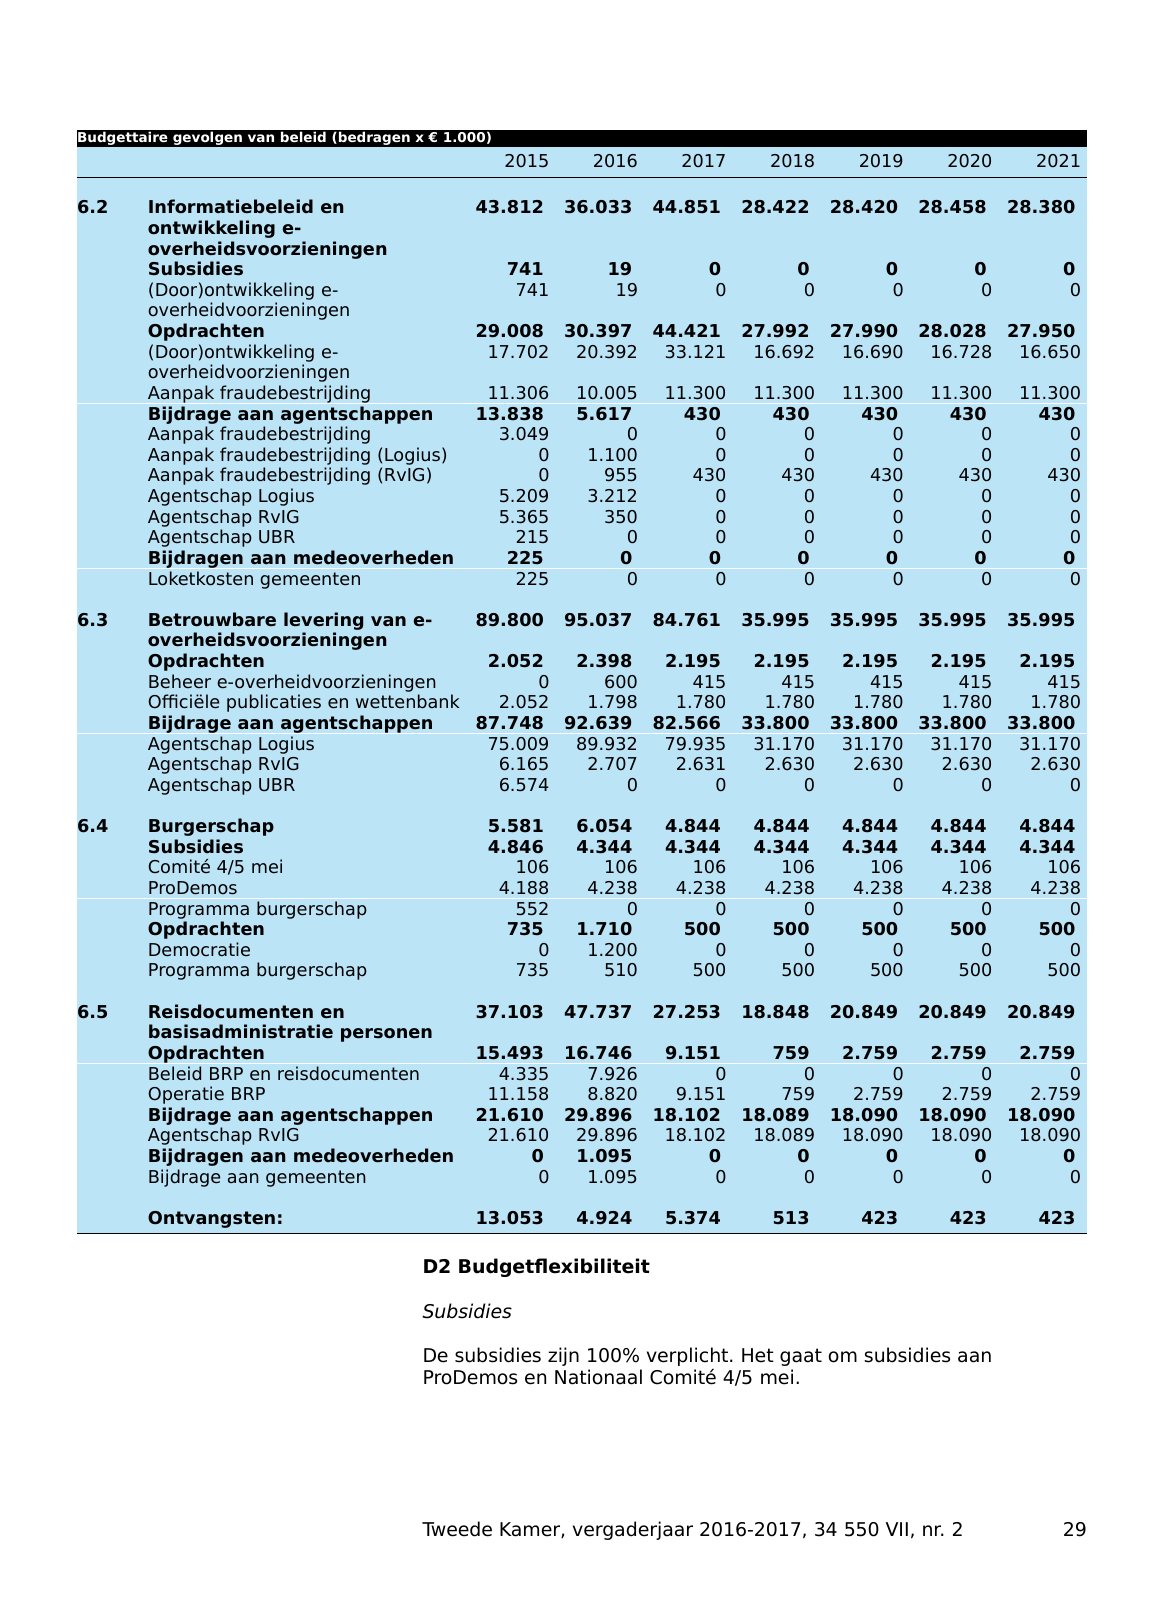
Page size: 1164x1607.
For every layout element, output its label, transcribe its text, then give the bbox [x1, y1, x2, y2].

table_cell 0 [909, 775, 998, 795]
table_cell 4.238 [732, 878, 821, 898]
table_cell 20.849 [998, 1002, 1087, 1043]
table_cell 1.780 [821, 692, 909, 713]
table_cell [466, 795, 555, 816]
table_cell 2.195 [644, 651, 732, 672]
table_cell Opdrachten [142, 919, 466, 940]
table_cell [644, 795, 732, 816]
table_cell 2.195 [732, 651, 821, 672]
table_cell 1.798 [555, 692, 644, 713]
table_cell 106 [644, 857, 732, 878]
table_cell 79.935 [644, 734, 732, 754]
table_cell [77, 259, 142, 280]
table_cell [909, 1187, 998, 1208]
table_cell 1.100 [555, 445, 644, 465]
table_cell 600 [555, 672, 644, 692]
table_cell [77, 424, 142, 445]
table_cell [644, 1187, 732, 1208]
table_cell 735 [466, 960, 555, 981]
table_cell 2.052 [466, 692, 555, 713]
table_cell [77, 960, 142, 981]
table_cell 4.344 [998, 837, 1087, 857]
table_cell [77, 1208, 142, 1233]
table_cell 33.800 [998, 713, 1087, 733]
table_cell 2.630 [909, 754, 998, 775]
table_cell Betrouwbare levering van e-overheidsvoorzieningen [142, 610, 466, 651]
table_cell [142, 178, 466, 197]
table_cell Bijdrage aan gemeenten [142, 1167, 466, 1187]
table_cell 415 [821, 672, 909, 692]
table_cell 0 [909, 1167, 998, 1187]
table_cell 0 [732, 527, 821, 548]
table_cell [644, 589, 732, 610]
table_cell 9.151 [644, 1084, 732, 1105]
table_cell 415 [644, 672, 732, 692]
table_cell 430 [644, 404, 732, 424]
table_cell 11.300 [998, 383, 1087, 403]
table_cell 4.844 [998, 816, 1087, 837]
table_cell 27.990 [821, 321, 909, 342]
table_cell 1.780 [909, 692, 998, 713]
table_cell 2.398 [555, 651, 644, 672]
table_cell (Door)ontwikkeling e-overheidvoorzieningen [142, 280, 466, 321]
table_cell 47.737 [555, 1002, 644, 1043]
table_cell 2.759 [821, 1043, 909, 1063]
table_cell 87.748 [466, 713, 555, 733]
table_cell [77, 795, 142, 816]
table_cell 36.033 [555, 197, 644, 259]
table_cell 0 [732, 1146, 821, 1167]
table_cell 741 [466, 259, 555, 280]
table_cell 2018 [732, 147, 821, 177]
table_cell 11.158 [466, 1084, 555, 1105]
table_cell 2.052 [466, 651, 555, 672]
table_cell Opdrachten [142, 1043, 466, 1063]
table_cell 0 [998, 548, 1087, 568]
table_cell [77, 569, 142, 589]
table_cell [142, 147, 466, 177]
table_cell 0 [466, 940, 555, 960]
table_cell [909, 589, 998, 610]
table_cell [77, 672, 142, 692]
table_cell [555, 795, 644, 816]
table_cell [77, 857, 142, 878]
table_cell 0 [998, 445, 1087, 465]
table_cell 4.344 [732, 837, 821, 857]
table_cell 84.761 [644, 610, 732, 651]
table_cell 0 [909, 486, 998, 507]
table_cell 0 [644, 1064, 732, 1084]
table_cell 11.300 [732, 383, 821, 403]
table_cell 0 [821, 1064, 909, 1084]
table_cell 82.566 [644, 713, 732, 733]
table_cell 0 [998, 1146, 1087, 1167]
table_cell 2.759 [821, 1084, 909, 1105]
table_cell [77, 1105, 142, 1125]
table_cell Programma burgerschap [142, 899, 466, 919]
table_cell 2021 [998, 147, 1087, 177]
table_cell Programma burgerschap [142, 960, 466, 981]
table_cell 0 [998, 280, 1087, 321]
table_cell Agentschap RvIG [142, 754, 466, 775]
table_cell 92.639 [555, 713, 644, 733]
table_cell 0 [732, 775, 821, 795]
table_cell Reisdocumenten en basisadministratie personen [142, 1002, 466, 1043]
table_cell 955 [555, 465, 644, 486]
table_cell 2.759 [909, 1084, 998, 1105]
table_cell 2015 [466, 147, 555, 177]
table_cell Opdrachten [142, 321, 466, 342]
table_cell 500 [909, 919, 998, 940]
table_cell [77, 548, 142, 568]
table_cell 29.896 [555, 1125, 644, 1146]
table_cell Bijdragen aan medeoverheden [142, 1146, 466, 1167]
table_cell 0 [732, 548, 821, 568]
table_cell 106 [466, 857, 555, 878]
table_cell 225 [466, 569, 555, 589]
table_cell 0 [732, 940, 821, 960]
table_cell 13.838 [466, 404, 555, 424]
table_cell Bijdragen aan medeoverheden [142, 548, 466, 568]
table_cell Agentschap Logius [142, 486, 466, 507]
table_cell [466, 178, 555, 197]
table_cell 0 [555, 527, 644, 548]
table_cell 0 [466, 445, 555, 465]
table_cell 0 [998, 775, 1087, 795]
table_cell 10.005 [555, 383, 644, 403]
table_cell 31.170 [821, 734, 909, 754]
table_cell [644, 981, 732, 1002]
table_cell 18.090 [998, 1125, 1087, 1146]
table_cell 33.800 [732, 713, 821, 733]
table_cell 18.090 [909, 1105, 998, 1125]
table_cell 0 [998, 569, 1087, 589]
table_cell 0 [644, 424, 732, 445]
table_cell 1.780 [644, 692, 732, 713]
table_cell 18.090 [821, 1125, 909, 1146]
table_cell 28.422 [732, 197, 821, 259]
table_cell 2.195 [821, 651, 909, 672]
table_cell 500 [821, 919, 909, 940]
table_cell 0 [644, 486, 732, 507]
table_cell [998, 795, 1087, 816]
table_cell 4.344 [821, 837, 909, 857]
table_cell [466, 1187, 555, 1208]
table_cell 423 [909, 1208, 998, 1233]
table_cell 28.458 [909, 197, 998, 259]
table_cell 0 [732, 1064, 821, 1084]
table_cell [821, 589, 909, 610]
table_cell 0 [466, 1146, 555, 1167]
table_cell [555, 981, 644, 1002]
table_cell Aanpak fraudebestrijding (RvIG) [142, 465, 466, 486]
table_cell [142, 589, 466, 610]
table_cell 0 [644, 569, 732, 589]
table_cell 5.374 [644, 1208, 732, 1233]
table_cell 2.707 [555, 754, 644, 775]
table_cell 430 [998, 404, 1087, 424]
table_cell 4.344 [909, 837, 998, 857]
table_cell [77, 1167, 142, 1187]
table_cell 0 [644, 548, 732, 568]
table_cell [142, 981, 466, 1002]
table_cell [142, 795, 466, 816]
table_cell [77, 837, 142, 857]
table_cell 6.054 [555, 816, 644, 837]
table_cell 510 [555, 960, 644, 981]
table_cell Aanpak fraudebestrijding [142, 424, 466, 445]
table_cell 0 [821, 445, 909, 465]
table_cell 415 [909, 672, 998, 692]
table_cell 35.995 [821, 610, 909, 651]
table_cell 0 [909, 527, 998, 548]
table_cell Democratie [142, 940, 466, 960]
table_cell [466, 589, 555, 610]
table_cell 0 [555, 424, 644, 445]
table_cell 17.702 [466, 342, 555, 383]
table_cell 11.300 [821, 383, 909, 403]
table_cell [998, 1187, 1087, 1208]
table_cell 0 [821, 899, 909, 919]
table_cell 0 [909, 445, 998, 465]
table_cell [77, 1084, 142, 1105]
table_cell 27.950 [998, 321, 1087, 342]
table_cell [77, 899, 142, 919]
table_cell 18.102 [644, 1125, 732, 1146]
table_cell [77, 775, 142, 795]
table_cell 0 [732, 507, 821, 527]
table_cell Burgerschap [142, 816, 466, 837]
table_cell 0 [644, 280, 732, 321]
table_cell 106 [732, 857, 821, 878]
table_cell [77, 1146, 142, 1167]
table_cell 0 [644, 1167, 732, 1187]
table_cell 8.820 [555, 1084, 644, 1105]
table_cell 500 [821, 960, 909, 981]
table_cell 35.995 [909, 610, 998, 651]
table_cell [77, 445, 142, 465]
subtitle Subsidies [422, 1301, 1087, 1323]
table_cell 552 [466, 899, 555, 919]
table_cell [821, 1187, 909, 1208]
table_cell [77, 589, 142, 610]
table_cell 500 [732, 960, 821, 981]
table_cell 1.710 [555, 919, 644, 940]
table_cell 6.2 [77, 197, 142, 259]
table_cell 1.095 [555, 1146, 644, 1167]
table_cell 430 [998, 465, 1087, 486]
table_cell [77, 651, 142, 672]
table_cell 0 [998, 899, 1087, 919]
table_cell [998, 178, 1087, 197]
table_cell 0 [909, 280, 998, 321]
table_cell 430 [909, 404, 998, 424]
table_cell 5.617 [555, 404, 644, 424]
table_cell [644, 178, 732, 197]
table_cell 4.924 [555, 1208, 644, 1233]
table_cell 5.365 [466, 507, 555, 527]
table_cell 16.650 [998, 342, 1087, 383]
table_cell 4.238 [998, 878, 1087, 898]
subtitle D2 Budgetflexibiliteit [422, 1256, 1087, 1278]
table_cell 31.170 [909, 734, 998, 754]
table_cell 500 [909, 960, 998, 981]
table_cell 0 [732, 899, 821, 919]
table_cell 2.759 [909, 1043, 998, 1063]
table_cell [77, 486, 142, 507]
table_cell 0 [998, 507, 1087, 527]
table_cell [77, 940, 142, 960]
table_cell [77, 878, 142, 898]
table_cell 0 [466, 1167, 555, 1187]
table_cell 11.300 [644, 383, 732, 403]
table_cell [821, 178, 909, 197]
table_cell 1.095 [555, 1167, 644, 1187]
table_cell [732, 795, 821, 816]
table_cell 18.089 [732, 1125, 821, 1146]
table_cell 0 [998, 940, 1087, 960]
table_cell 29.008 [466, 321, 555, 342]
table_cell [77, 713, 142, 733]
table_cell [998, 589, 1087, 610]
table_cell [77, 465, 142, 486]
table_cell 0 [644, 1146, 732, 1167]
table_cell 0 [909, 899, 998, 919]
table_header Budgettaire gevolgen van beleid (bedragen x € 1.000) [77, 130, 1087, 146]
table_cell 0 [821, 507, 909, 527]
table_cell Agentschap Logius [142, 734, 466, 754]
table_cell [821, 981, 909, 1002]
table_cell 0 [821, 424, 909, 445]
table_cell 430 [732, 465, 821, 486]
table_cell 2017 [644, 147, 732, 177]
table_cell 6.5 [77, 1002, 142, 1043]
table_cell 4.335 [466, 1064, 555, 1084]
table_cell 27.992 [732, 321, 821, 342]
table_cell 0 [466, 465, 555, 486]
table_cell 89.932 [555, 734, 644, 754]
table_cell 1.780 [732, 692, 821, 713]
table_cell [821, 795, 909, 816]
table_cell [77, 342, 142, 383]
table_cell 106 [555, 857, 644, 878]
table_cell Bijdrage aan agentschappen [142, 713, 466, 733]
table_cell 33.121 [644, 342, 732, 383]
table_cell 0 [732, 1167, 821, 1187]
table_cell 0 [821, 775, 909, 795]
table_cell 16.746 [555, 1043, 644, 1063]
table_cell 3.049 [466, 424, 555, 445]
table_cell 430 [732, 404, 821, 424]
table_cell [77, 280, 142, 321]
table_cell 4.238 [555, 878, 644, 898]
table_cell 0 [732, 259, 821, 280]
table_cell 500 [998, 919, 1087, 940]
table_cell 500 [998, 960, 1087, 981]
table_cell 0 [909, 1064, 998, 1084]
table_cell Comité 4/5 mei [142, 857, 466, 878]
table_cell [77, 981, 142, 1002]
table_cell [77, 1064, 142, 1084]
table_cell 0 [732, 445, 821, 465]
table_cell 0 [821, 486, 909, 507]
table_cell [732, 981, 821, 1002]
table_cell [77, 692, 142, 713]
table_cell 95.037 [555, 610, 644, 651]
table_cell 0 [909, 259, 998, 280]
table_cell 2019 [821, 147, 909, 177]
table_cell 513 [732, 1208, 821, 1233]
table_cell [142, 1187, 466, 1208]
table_cell 0 [466, 672, 555, 692]
table_cell 0 [732, 280, 821, 321]
table_cell 11.306 [466, 383, 555, 403]
table_cell [555, 589, 644, 610]
table_cell Bijdrage aan agentschappen [142, 404, 466, 424]
table_cell 4.844 [909, 816, 998, 837]
table_cell 6.4 [77, 816, 142, 837]
table_cell 5.581 [466, 816, 555, 837]
table_cell Ontvangsten: [142, 1208, 466, 1233]
table_cell Bijdrage aan agentschappen [142, 1105, 466, 1125]
table_cell Aanpak fraudebestrijding (Logius) [142, 445, 466, 465]
table_cell Agentschap RvIG [142, 507, 466, 527]
table_cell 2.759 [998, 1043, 1087, 1063]
table_cell 415 [998, 672, 1087, 692]
table_cell [77, 321, 142, 342]
table_cell [555, 178, 644, 197]
table_cell 430 [821, 465, 909, 486]
table_cell 0 [821, 527, 909, 548]
table_cell Agentschap UBR [142, 775, 466, 795]
table_cell 430 [909, 465, 998, 486]
table_cell 741 [466, 280, 555, 321]
table_cell 18.090 [821, 1105, 909, 1125]
table_cell 4.238 [909, 878, 998, 898]
table_cell 6.165 [466, 754, 555, 775]
table_cell 20.849 [909, 1002, 998, 1043]
table_cell 0 [998, 259, 1087, 280]
table_cell 2.195 [909, 651, 998, 672]
table_cell 0 [555, 548, 644, 568]
table_cell 2016 [555, 147, 644, 177]
table_cell 0 [644, 507, 732, 527]
table_cell 29.896 [555, 1105, 644, 1125]
table_cell 0 [732, 569, 821, 589]
table_cell [732, 589, 821, 610]
table_cell 0 [909, 940, 998, 960]
table_cell 4.238 [644, 878, 732, 898]
table_cell 0 [555, 569, 644, 589]
table_cell 0 [998, 486, 1087, 507]
table_cell [732, 1187, 821, 1208]
table_cell 44.421 [644, 321, 732, 342]
table_cell 43.812 [466, 197, 555, 259]
table_cell 0 [644, 259, 732, 280]
table_cell 16.690 [821, 342, 909, 383]
table_cell 4.844 [644, 816, 732, 837]
table_cell 423 [821, 1208, 909, 1233]
table_cell [77, 1043, 142, 1063]
table_cell [77, 147, 142, 177]
table_cell 0 [644, 445, 732, 465]
table_cell 430 [821, 404, 909, 424]
table_cell 0 [821, 1146, 909, 1167]
table_cell 18.089 [732, 1105, 821, 1125]
table_cell [909, 178, 998, 197]
table_cell [77, 734, 142, 754]
table_cell 106 [821, 857, 909, 878]
table_cell 0 [909, 569, 998, 589]
table_cell 0 [732, 486, 821, 507]
table_cell 37.103 [466, 1002, 555, 1043]
table_cell 11.300 [909, 383, 998, 403]
table_cell [466, 981, 555, 1002]
table_cell 6.3 [77, 610, 142, 651]
table_cell 2.631 [644, 754, 732, 775]
table_cell [998, 981, 1087, 1002]
table_cell [555, 1187, 644, 1208]
table_cell 18.090 [909, 1125, 998, 1146]
table_cell 735 [466, 919, 555, 940]
table_cell [732, 178, 821, 197]
table_cell 0 [644, 527, 732, 548]
table_cell 31.170 [732, 734, 821, 754]
table_cell [77, 1187, 142, 1208]
table_cell 4.238 [821, 878, 909, 898]
table_cell 44.851 [644, 197, 732, 259]
table_cell Agentschap RvIG [142, 1125, 466, 1146]
table_cell [77, 404, 142, 424]
table_cell 21.610 [466, 1105, 555, 1125]
table_cell [77, 527, 142, 548]
table_cell Loketkosten gemeenten [142, 569, 466, 589]
table_cell 28.380 [998, 197, 1087, 259]
table_cell 0 [821, 548, 909, 568]
table_cell 89.800 [466, 610, 555, 651]
table_cell 1.780 [998, 692, 1087, 713]
table_cell 35.995 [998, 610, 1087, 651]
table_cell 415 [732, 672, 821, 692]
table_cell 18.848 [732, 1002, 821, 1043]
table_cell 20.849 [821, 1002, 909, 1043]
table_cell ProDemos [142, 878, 466, 898]
table_cell 0 [644, 775, 732, 795]
table_cell 0 [555, 899, 644, 919]
table_cell 2.630 [732, 754, 821, 775]
table_cell 16.728 [909, 342, 998, 383]
table_cell 33.800 [821, 713, 909, 733]
table_cell 4.846 [466, 837, 555, 857]
table_cell [909, 795, 998, 816]
table_cell 4.344 [555, 837, 644, 857]
table_cell 500 [644, 960, 732, 981]
table_cell 21.610 [466, 1125, 555, 1146]
table_cell 4.844 [821, 816, 909, 837]
table_cell Opdrachten [142, 651, 466, 672]
table_cell 4.344 [644, 837, 732, 857]
table_cell 430 [644, 465, 732, 486]
table_cell 2.759 [998, 1084, 1087, 1105]
table_cell 0 [732, 424, 821, 445]
table_cell 2.195 [998, 651, 1087, 672]
table_cell 350 [555, 507, 644, 527]
table_cell 0 [555, 775, 644, 795]
table_cell Subsidies [142, 837, 466, 857]
table_cell Beheer e-overheidvoorzieningen [142, 672, 466, 692]
table_cell 106 [909, 857, 998, 878]
table_cell (Door)ontwikkeling e-overheidvoorzieningen [142, 342, 466, 383]
table_cell 0 [998, 527, 1087, 548]
table_cell 27.253 [644, 1002, 732, 1043]
table_cell 4.844 [732, 816, 821, 837]
table_cell 0 [644, 940, 732, 960]
table_cell 28.028 [909, 321, 998, 342]
table_cell 0 [909, 548, 998, 568]
table_cell Informatiebeleid en ontwikkeling e-overheidsvoorzieningen [142, 197, 466, 259]
table_cell 31.170 [998, 734, 1087, 754]
text De subsidies zijn 100% verplicht. Het gaat om subsidies aan ProDemos en Nationaal Comité 4/5 mei. [422, 1345, 1087, 1389]
table_cell [77, 754, 142, 775]
table_cell 33.800 [909, 713, 998, 733]
table_cell 1.200 [555, 940, 644, 960]
table_cell [909, 981, 998, 1002]
table_cell 2.630 [998, 754, 1087, 775]
table_cell 0 [909, 507, 998, 527]
table_cell 0 [998, 1064, 1087, 1084]
table_cell 0 [821, 569, 909, 589]
table_cell 0 [821, 1167, 909, 1187]
table_cell 3.212 [555, 486, 644, 507]
table_cell 75.009 [466, 734, 555, 754]
table_cell 0 [821, 280, 909, 321]
table_cell 2020 [909, 147, 998, 177]
table_cell 9.151 [644, 1043, 732, 1063]
table_cell Agentschap UBR [142, 527, 466, 548]
table_cell Aanpak fraudebestrijding [142, 383, 466, 403]
table_cell 423 [998, 1208, 1087, 1233]
table_cell [77, 178, 142, 197]
table_cell 2.630 [821, 754, 909, 775]
table_cell 28.420 [821, 197, 909, 259]
table_cell 7.926 [555, 1064, 644, 1084]
table_cell 18.090 [998, 1105, 1087, 1125]
table_cell 500 [732, 919, 821, 940]
table_cell [77, 919, 142, 940]
table_cell 0 [909, 1146, 998, 1167]
table_cell [77, 383, 142, 403]
table_cell 759 [732, 1084, 821, 1105]
table_cell 500 [644, 919, 732, 940]
table_cell [77, 507, 142, 527]
table_cell Beleid BRP en reisdocumenten [142, 1064, 466, 1084]
table_cell 0 [998, 424, 1087, 445]
table_cell 19 [555, 259, 644, 280]
table_cell 225 [466, 548, 555, 568]
table_cell 20.392 [555, 342, 644, 383]
table_cell 13.053 [466, 1208, 555, 1233]
table_cell Subsidies [142, 259, 466, 280]
table_cell 106 [998, 857, 1087, 878]
table_cell 5.209 [466, 486, 555, 507]
table_cell Officiële publicaties en wettenbank [142, 692, 466, 713]
table_cell Operatie BRP [142, 1084, 466, 1105]
table_cell 4.188 [466, 878, 555, 898]
table_cell 0 [821, 259, 909, 280]
table_cell 35.995 [732, 610, 821, 651]
table_cell 18.102 [644, 1105, 732, 1125]
table_cell 0 [644, 899, 732, 919]
table_cell 19 [555, 280, 644, 321]
table_cell 16.692 [732, 342, 821, 383]
table_cell [77, 1125, 142, 1146]
table_cell 30.397 [555, 321, 644, 342]
table_cell 6.574 [466, 775, 555, 795]
table_cell 15.493 [466, 1043, 555, 1063]
table_cell 0 [909, 424, 998, 445]
table_cell 0 [821, 940, 909, 960]
table_cell 215 [466, 527, 555, 548]
table_cell 0 [998, 1167, 1087, 1187]
table_cell 759 [732, 1043, 821, 1063]
